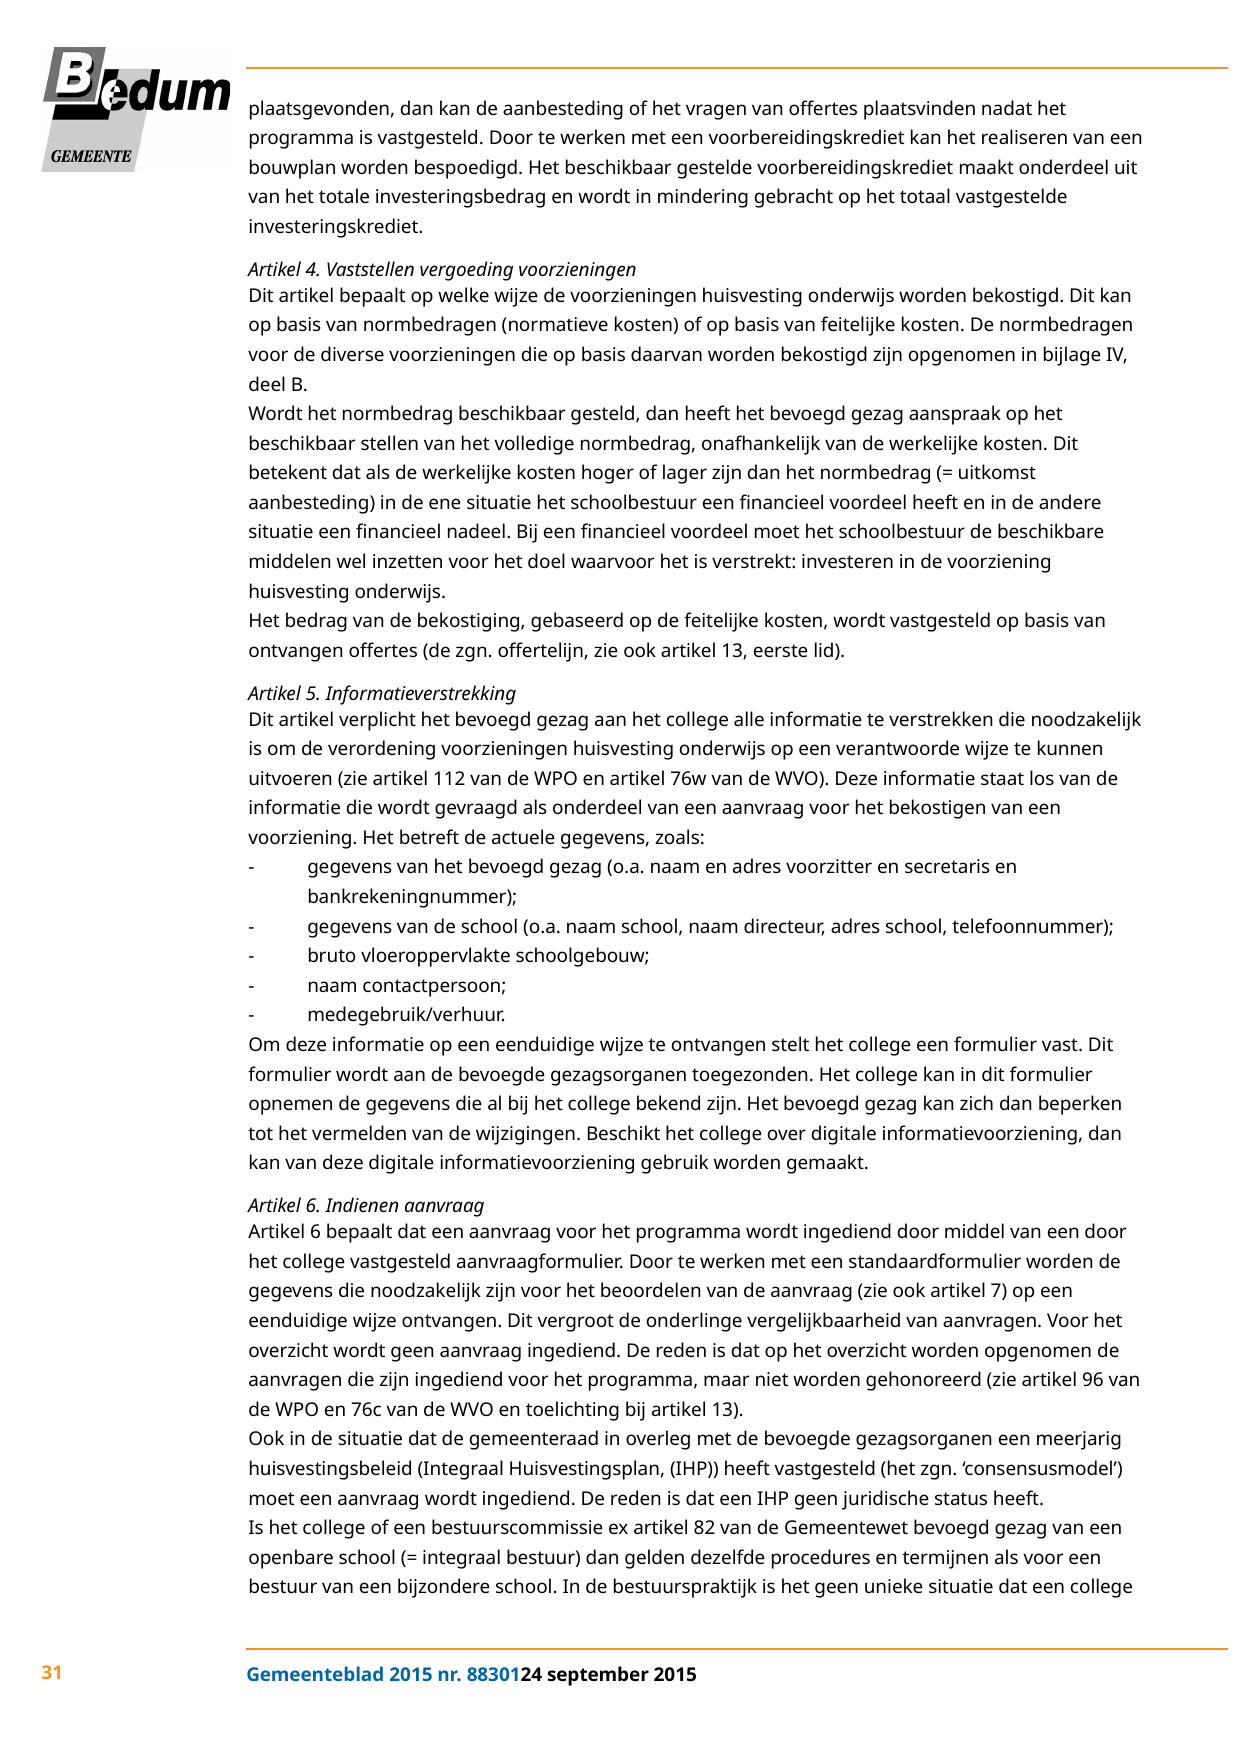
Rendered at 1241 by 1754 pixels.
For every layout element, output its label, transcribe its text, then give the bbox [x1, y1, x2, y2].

text Artikel 6 bepaalt dat een aanvraag voor het programma wordt ingediend door middel van een door het college vastgesteld aanvraagformulier. Door te werken met een standaardformulier worden de gegevens die noodzakelijk zijn voor het beoordelen van de aanvraag (zie ook artikel 7) op een eenduidige wijze ontvangen. Dit vergroot de onderlinge vergelijkbaarheid van aanvragen. Voor het overzicht wordt geen aanvraag ingediend. De reden is dat op het overzicht worden opgenomen de aanvragen die zijn ingediend voor het programma, maar niet worden gehonoreerd (zie artikel 96 van de WPO en 76c van de WVO en toelichting bij artikel 13). [248, 1218, 1152, 1422]
text Dit artikel verplicht het bevoegd gezag aan het college alle informatie te verstrekken die noodzakelijk is om de verordening voorzieningen huisvesting onderwijs op een verantwoorde wijze te kunnen uitvoeren (zie artikel 112 van de WPO en artikel 76w van de WVO). Deze informatie staat los van de informatie die wordt gevraagd als onderdeel van een aanvraag voor het bekostigen van een voorziening. Het betreft de actuele gegevens, zoals: [248, 706, 1152, 850]
list gegevens van de school (o.a. naam school, naam directeur, adres school, telefoonnummer); [248, 913, 1152, 939]
list medegebruik/verhuur. [248, 1002, 1152, 1027]
text Het bedrag van de bekostiging, gebaseerd op de feitelijke kosten, wordt vastgesteld op basis van ontvangen offertes (de zgn. offertelijn, zie ook artikel 13, eerste lid). [248, 607, 1152, 663]
text Ook in de situatie dat de gemeenteraad in overleg met de bevoegde gezagsorganen een meerjarig huisvestingsbeleid (Integraal Huisvestingsplan, (IHP)) heeft vastgesteld (het zgn. ‘consensusmodel’) moet een aanvraag wordt ingediend. De reden is dat een IHP geen juridische status heeft. [248, 1426, 1152, 1510]
text Artikel 4. Vaststellen vergoeding voorzieningen [248, 256, 1152, 282]
list gegevens van het bevoegd gezag (o.a. naam en adres voorzitter en secretaris en bankrekeningnummer); [248, 854, 1152, 909]
text Wordt het normbedrag beschikbaar gesteld, dan heeft het bevoegd gezag aanspraak op het beschikbaar stellen van het volledige normbedrag, onafhankelijk van de werkelijke kosten. Dit betekent dat als de werkelijke kosten hoger of lager zijn dan het normbedrag (= uitkomst aanbesteding) in de ene situatie het schoolbestuur een financieel voordeel heeft en in de andere situatie een financieel nadeel. Bij een financieel voordeel moet het schoolbestuur de beschikbare middelen wel inzetten voor het doel waarvoor het is verstrekt: investeren in de voorziening huisvesting onderwijs. [248, 400, 1152, 603]
text Om deze informatie op een eenduidige wijze te ontvangen stelt het college een formulier vast. Dit formulier wordt aan de bevoegde gezagsorganen toegezonden. Het college kan in dit formulier opnemen de gegevens die al bij het college bekend zijn. Het bevoegd gezag kan zich dan beperken tot het vermelden van de wijzigingen. Beschikt het college over digitale informatievoorziening, dan kan van deze digitale informatievoorziening gebruik worden gemaakt. [248, 1031, 1152, 1175]
picture [41, 47, 231, 172]
text Artikel 6. Indienen aanvraag [248, 1193, 1152, 1218]
list bruto vloeroppervlakte schoolgebouw; [248, 942, 1152, 968]
text Dit artikel bepaalt op welke wijze de voorzieningen huisvesting onderwijs worden bekostigd. Dit kan op basis van normbedragen (normatieve kosten) of op basis van feitelijke kosten. De normbedragen voor de diverse voorzieningen die op basis daarvan worden bekostigd zijn opgenomen in bijlage IV, deel B. [248, 282, 1152, 396]
text plaatsgevonden, dan kan de aanbesteding of het vragen van offertes plaatsvinden nadat het programma is vastgesteld. Door te werken met een voorbereidingskrediet kan het realiseren van een bouwplan worden bespoedigd. Het beschikbaar gestelde voorbereidingskrediet maakt onderdeel uit van het totale investeringsbedrag en wordt in mindering gebracht op het totaal vastgestelde investeringskrediet. [248, 95, 1152, 239]
list naam contactpersoon; [248, 972, 1152, 998]
text Is het college of een bestuurscommissie ex artikel 82 van de Gemeentewet bevoegd gezag van een openbare school (= integraal bestuur) dan gelden dezelfde procedures en termijnen als voor een bestuur van een bijzondere school. In de bestuurspraktijk is het geen unieke situatie dat een college [248, 1514, 1152, 1599]
text Artikel 5. Informatieverstrekking [248, 680, 1152, 706]
